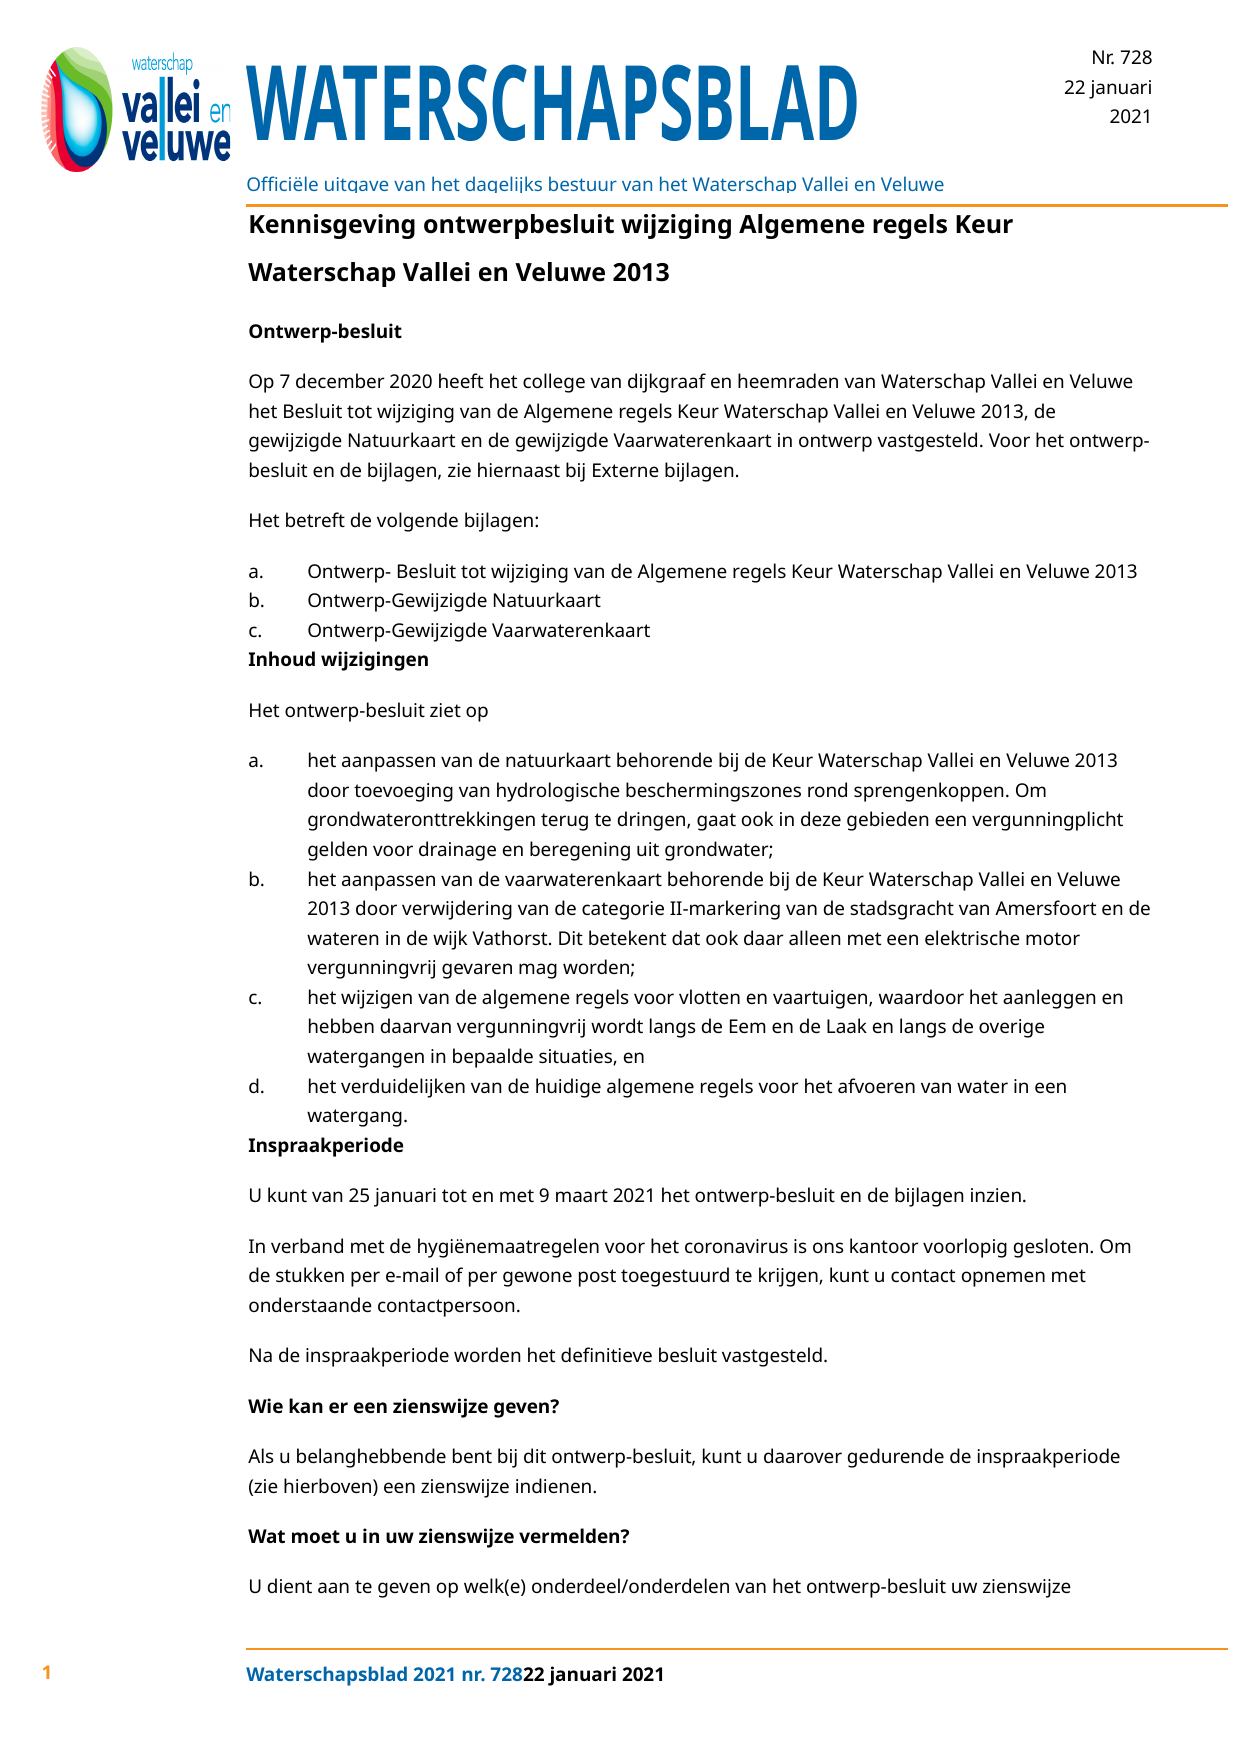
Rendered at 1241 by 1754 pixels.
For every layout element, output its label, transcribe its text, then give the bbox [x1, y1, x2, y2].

text Inhoud wijzigingen [248, 647, 1152, 672]
text In verband met de hygiënemaatregelen voor het coronavirus is ons kantoor voorlopig gesloten. Om de stukken per e-mail of per gewone post toegestuurd te krijgen, kunt u contact opnemen met onderstaande contactpersoon. [248, 1233, 1152, 1318]
text U dient aan te geven op welk(e) onderdeel/onderdelen van het ontwerp-besluit uw zienswijze [248, 1574, 1152, 1599]
list het aanpassen van de natuurkaart behorende bij de Keur Waterschap Vallei en Veluwe 2013 door toevoeging van hydrologische beschermingszones rond sprengenkoppen. Om grondwateronttrekkingen terug te dringen, gaat ook in deze gebieden een vergunningplicht gelden voor drainage en beregening uit grondwater; [248, 747, 1152, 862]
list het wijzigen van de algemene regels voor vlotten en vaartuigen, waardoor het aanleggen en hebben daarvan vergunningvrij wordt langs de Eem en de Laak en langs de overige watergangen in bepaalde situaties, en [248, 984, 1152, 1069]
text U kunt van 25 januari tot en met 9 maart 2021 het ontwerp-besluit en de bijlagen inzien. [248, 1182, 1152, 1208]
list het verduidelijken van de huidige algemene regels voor het afvoeren van water in een watergang. [248, 1073, 1152, 1128]
text Het ontwerp-besluit ziet op [248, 697, 1152, 723]
text Als u belanghebbende bent bij dit ontwerp-besluit, kunt u daarover gedurende de inspraakperiode (zie hierboven) een zienswijze indienen. [248, 1443, 1152, 1499]
text Ontwerp-besluit [248, 318, 1152, 344]
text Op 7 december 2020 heeft het college van dijkgraaf en heemraden van Waterschap Vallei en Veluwe het Besluit tot wijziging van de Algemene regels Keur Waterschap Vallei en Veluwe 2013, de gewijzigde Natuurkaart en de gewijzigde Vaarwaterenkaart in ontwerp vastgesteld. Voor het ontwerp-besluit en de bijlagen, zie hiernaast bij Externe bijlagen. [248, 368, 1152, 483]
list Ontwerp- Besluit tot wijziging van de Algemene regels Keur Waterschap Vallei en Veluwe 2013 [248, 558, 1152, 584]
list Ontwerp-Gewijzigde Vaarwaterenkaart [248, 617, 1152, 643]
text Kennisgeving ontwerpbesluit wijziging Algemene regels Keur Waterschap Vallei en Veluwe 2013 [248, 207, 1152, 288]
list het aanpassen van de vaarwaterenkaart behorende bij de Keur Waterschap Vallei en Veluwe 2013 door verwijdering van de categorie II-markering van de stadsgracht van Amersfoort en de wateren in de wijk Vathorst. Dit betekent dat ook daar alleen met een elektrische motor vergunningvrij gevaren mag worden; [248, 866, 1152, 980]
text Wat moet u in uw zienswijze vermelden? [248, 1523, 1152, 1549]
text Inspraakperiode [248, 1132, 1152, 1158]
text Het betreft de volgende bijlagen: [248, 507, 1152, 533]
text Wie kan er een zienswijze geven? [248, 1393, 1152, 1419]
text Na de inspraakperiode worden het definitieve besluit vastgesteld. [248, 1342, 1152, 1368]
list Ontwerp-Gewijzigde Natuurkaart [248, 587, 1152, 613]
picture [41, 47, 231, 172]
